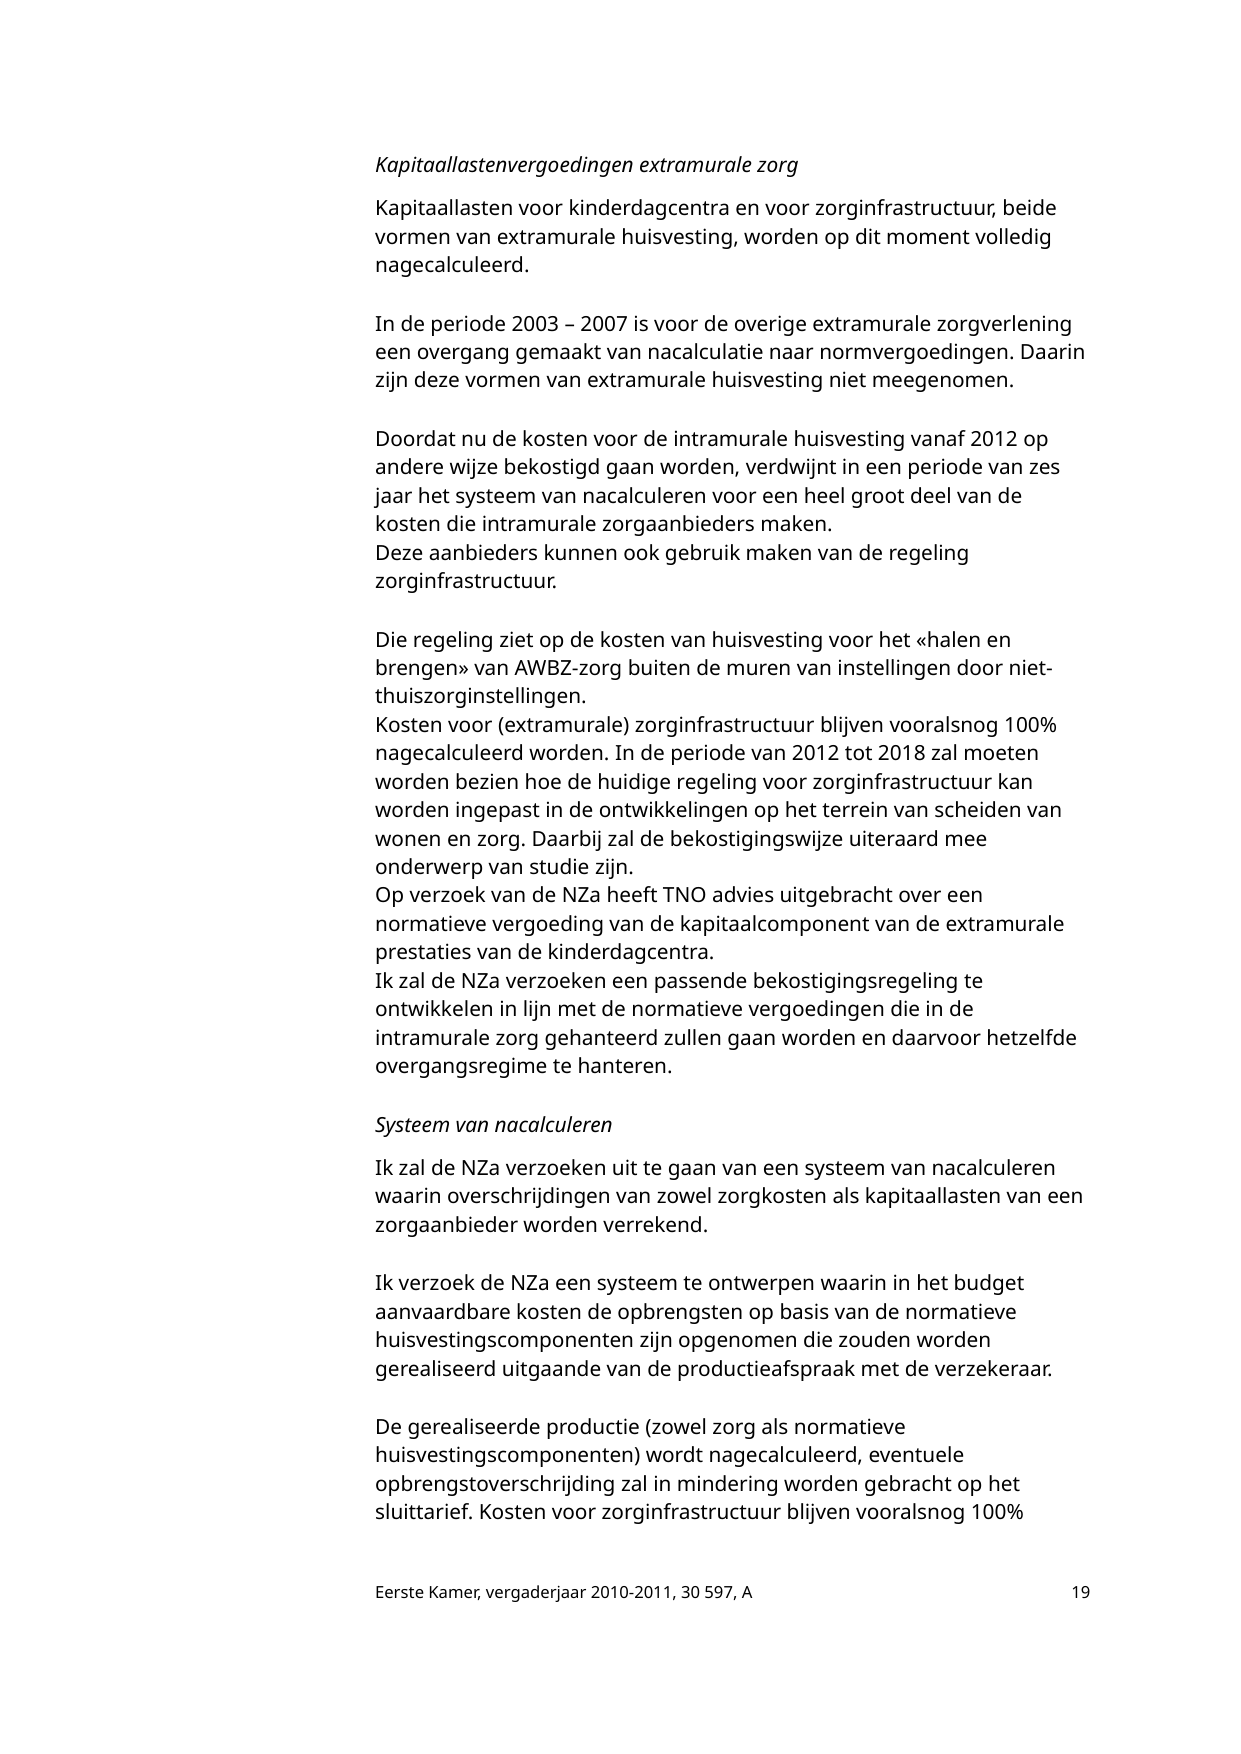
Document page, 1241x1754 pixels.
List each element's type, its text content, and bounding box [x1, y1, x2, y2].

text Systeem van nacalculeren [375, 1110, 1090, 1138]
text Kosten voor (extramurale) zorginfrastructuur blijven vooralsnog 100% nagecalculeerd worden. In de periode van 2012 tot 2018 zal moeten worden bezien hoe de huidige regeling voor zorginfrastructuur kan worden ingepast in de ontwikkelingen op het terrein van scheiden van wonen en zorg. Daarbij zal de bekostigingswijze uiteraard mee onderwerp van studie zijn. [375, 710, 1090, 881]
text Deze aanbieders kunnen ook gebruik maken van de regeling zorginfrastructuur. [375, 538, 1090, 595]
text De gerealiseerde productie (zowel zorg als normatieve huisvestingscomponenten) wordt nagecalculeerd, eventuele opbrengstoverschrijding zal in mindering worden gebracht op het sluittarief. Kosten voor zorginfrastructuur blijven vooralsnog 100% [375, 1412, 1090, 1526]
text In de periode 2003 – 2007 is voor de overige extramurale zorgverlening een overgang gemaakt van nacalculatie naar normvergoedingen. Daarin zijn deze vormen van extramurale huisvesting niet meegenomen. [375, 309, 1090, 394]
text Ik verzoek de NZa een systeem te ontwerpen waarin in het budget aanvaardbare kosten de opbrengsten op basis van de normatieve huisvestingscomponenten zijn opgenomen die zouden worden gerealiseerd uitgaande van de productieafspraak met de verzekeraar. [375, 1268, 1090, 1382]
text Die regeling ziet op de kosten van huisvesting voor het «halen en brengen» van AWBZ-zorg buiten de muren van instellingen door niet-thuiszorginstellingen. [375, 625, 1090, 710]
text Ik zal de NZa verzoeken een passende bekostigingsregeling te ontwikkelen in lijn met de normatieve vergoedingen die in de intramurale zorg gehanteerd zullen gaan worden en daarvoor hetzelfde overgangsregime te hanteren. [375, 966, 1090, 1080]
text Kapitaallasten voor kinderdagcentra en voor zorginfrastructuur, beide vormen van extramurale huisvesting, worden op dit moment volledig nagecalculeerd. [375, 193, 1090, 279]
text Op verzoek van de NZa heeft TNO advies uitgebracht over een normatieve vergoeding van de kapitaalcomponent van de extramurale prestaties van de kinderdagcentra. [375, 881, 1090, 966]
text Ik zal de NZa verzoeken uit te gaan van een systeem van nacalculeren waarin overschrijdingen van zowel zorgkosten als kapitaallasten van een zorgaanbieder worden verrekend. [375, 1153, 1090, 1238]
text Doordat nu de kosten voor de intramurale huisvesting vanaf 2012 op andere wijze bekostigd gaan worden, verdwijnt in een periode van zes jaar het systeem van nacalculeren voor een heel groot deel van de kosten die intramurale zorgaanbieders maken. [375, 424, 1090, 538]
text Kapitaallastenvergoedingen extramurale zorg [375, 150, 1090, 178]
